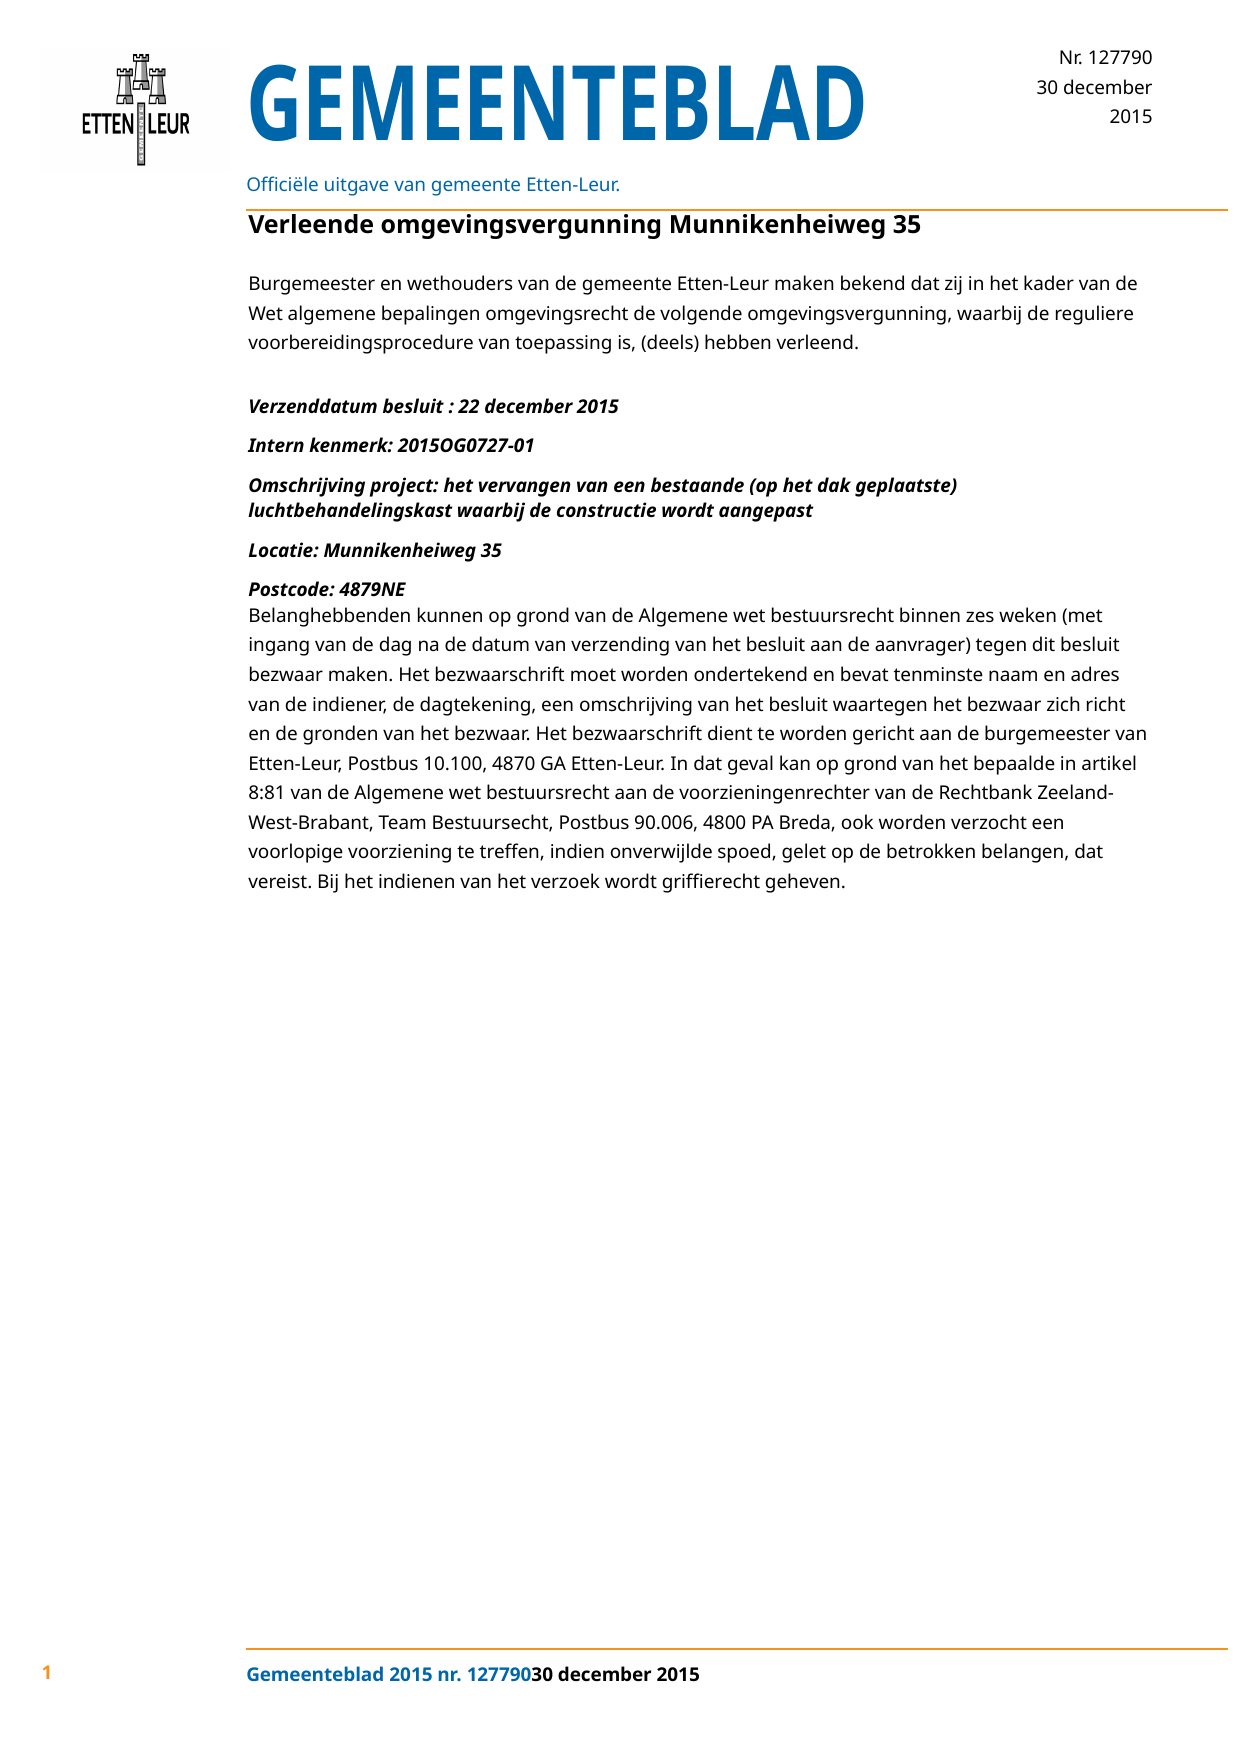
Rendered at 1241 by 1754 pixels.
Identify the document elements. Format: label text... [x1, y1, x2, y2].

text Verzenddatum besluit : 22 december 2015 [248, 393, 1152, 419]
text Omschrijving project: het vervangen van een bestaande (op het dak geplaatste) luchtbehandelingskast waarbij de constructie wordt aangepast [248, 472, 1152, 523]
picture [41, 47, 231, 172]
text Intern kenmerk: 2015OG0727-01 [248, 433, 1152, 458]
text Verleende omgevingsvergunning Munnikenheiweg 35 [248, 211, 1152, 241]
text Belanghebbenden kunnen op grond van de Algemene wet bestuursrecht binnen zes weken (met ingang van de dag na de datum van verzending van het besluit aan de aanvrager) tegen dit besluit bezwaar maken. Het bezwaarschrift moet worden ondertekend en bevat tenminste naam en adres van de indiener, de dagtekening, een omschrijving van het besluit waartegen het bezwaar zich richt en de gronden van het bezwaar. Het bezwaarschrift dient te worden gericht aan de burgemeester van Etten-Leur, Postbus 10.100, 4870 GA Etten-Leur. In dat geval kan op grond van het bepaalde in artikel 8:81 van de Algemene wet bestuursrecht aan de voorzieningenrechter van de Rechtbank Zeeland-West-Brabant, Team Bestuursecht, Postbus 90.006, 4800 PA Breda, ook worden verzocht een voorlopige voorziening te treffen, indien onverwijlde spoed, gelet op de betrokken belangen, dat vereist. Bij het indienen van het verzoek wordt griffierecht geheven. [248, 602, 1152, 894]
text Burgemeester en wethouders van de gemeente Etten-Leur maken bekend dat zij in het kader van de Wet algemene bepalingen omgevingsrecht de volgende omgevingsvergunning, waarbij de reguliere voorbereidingsprocedure van toepassing is, (deels) hebben verleend. [248, 270, 1152, 355]
text Locatie: Munnikenheiweg 35 [248, 537, 1152, 563]
text Postcode: 4879NE [248, 576, 1152, 602]
